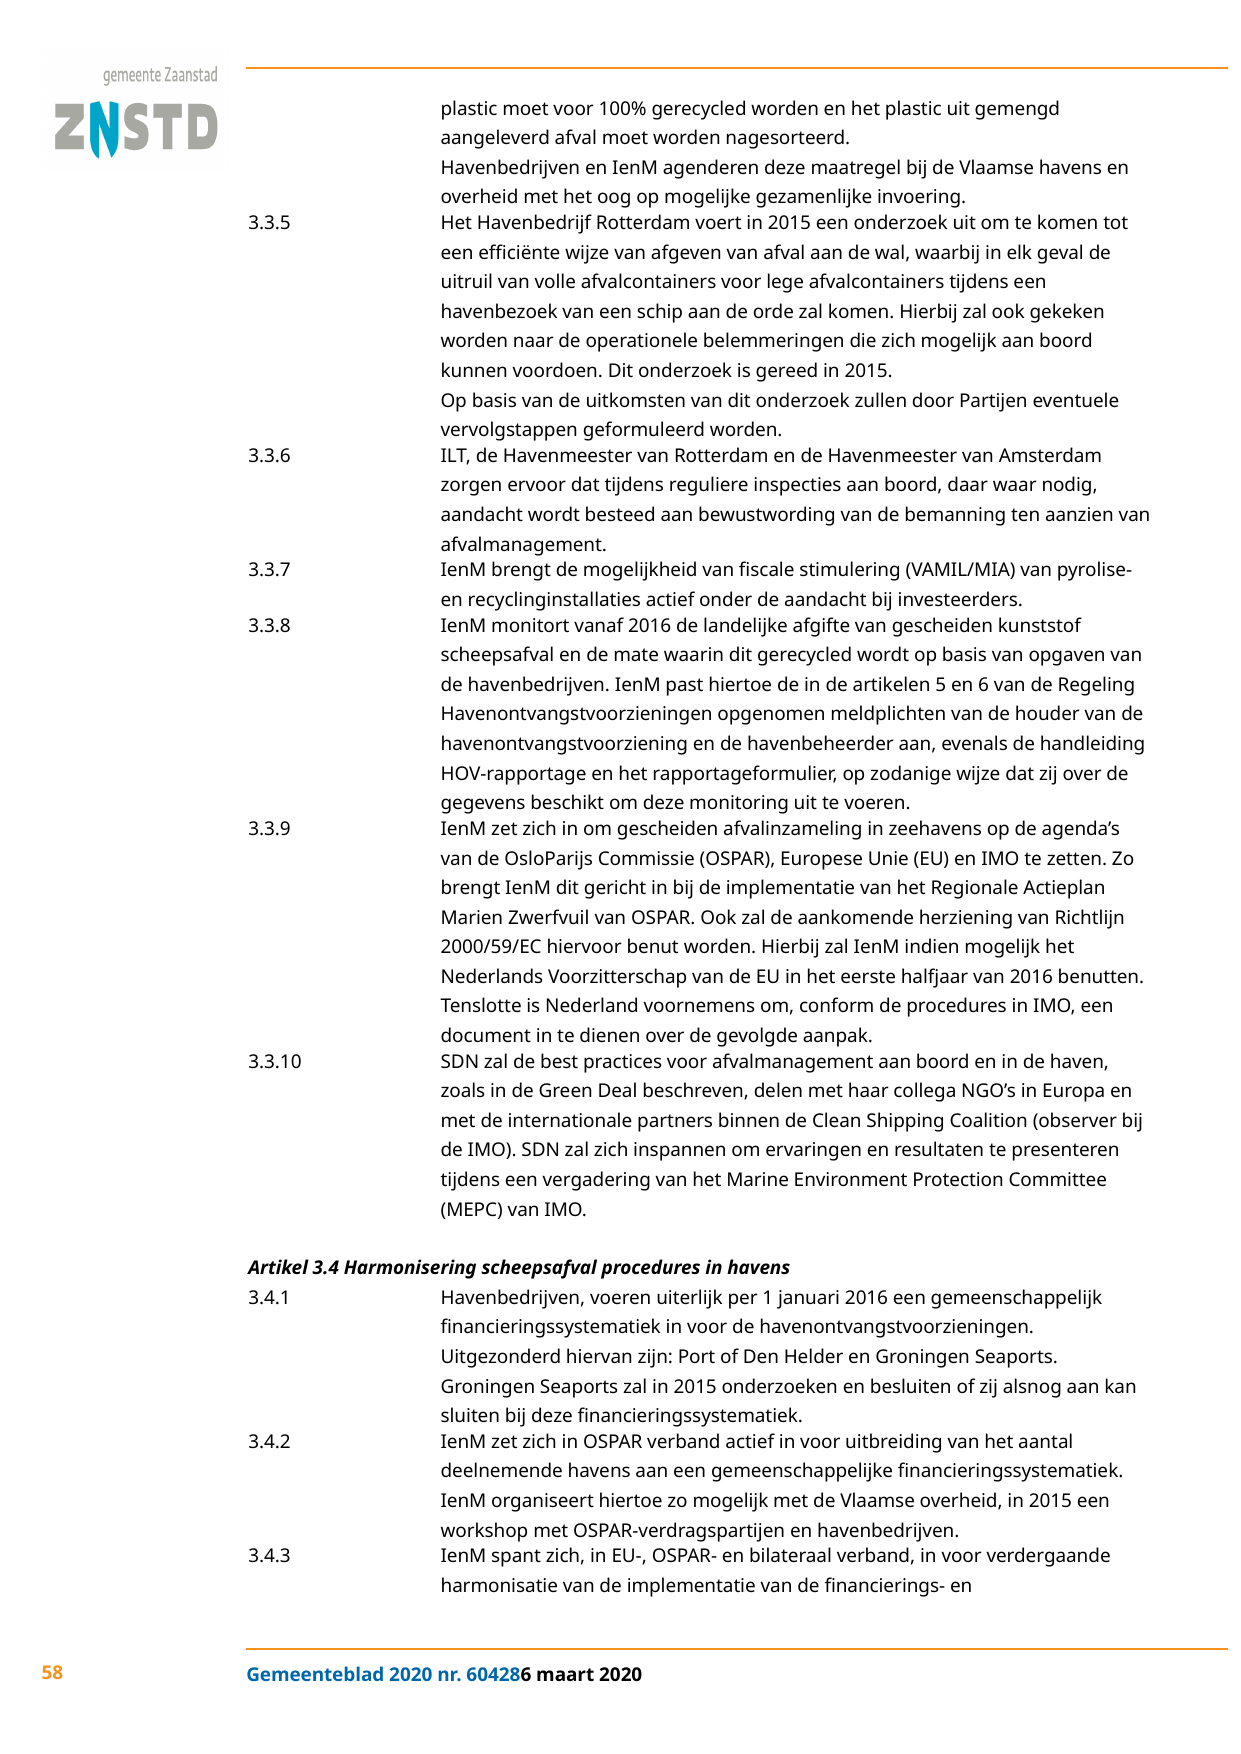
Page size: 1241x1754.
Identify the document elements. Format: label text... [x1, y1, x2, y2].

table_cell 3.3.5 [248, 209, 440, 442]
table_cell 3.3.7 [248, 557, 440, 612]
table_cell plastic moet voor 100% gerecycled worden en het plastic uit gemengd aangeleverd afval moet worden nagesorteerd. Havenbedrijven en IenM agenderen deze maatregel bij de Vlaamse havens en overheid met het oog op mogelijke gezamenlijke invoering. [440, 95, 1152, 209]
table_cell IenM monitort vanaf 2016 de landelijke afgifte van gescheiden kunststof scheepsafval en de mate waarin dit gerecycled wordt op basis van opgaven van de havenbedrijven. IenM past hiertoe de in de artikelen 5 en 6 van de Regeling Havenontvangstvoorzieningen opgenomen meldplichten van de houder van de havenontvangstvoorziening en de havenbeheerder aan, evenals de handleiding HOV-rapportage en het rapportageformulier, op zodanige wijze dat zij over de gegevens beschikt om deze monitoring uit te voeren. [440, 612, 1152, 815]
table_cell 3.3.6 [248, 442, 440, 557]
table_cell IenM brengt de mogelijkheid van fiscale stimulering (VAMIL/MIA) van pyrolise- en recyclinginstallaties actief onder de aandacht bij investeerders. [440, 557, 1152, 612]
table_cell SDN zal de best practices voor afvalmanagement aan boord en in de haven, zoals in de Green Deal beschreven, delen met haar collega NGO’s in Europa en met de internationale partners binnen de Clean Shipping Coalition (observer bij de IMO). SDN zal zich inspannen om ervaringen en resultaten te presenteren tijdens een vergadering van het Marine Environment Protection Committee (MEPC) van IMO. [440, 1048, 1152, 1222]
table_cell ILT, de Havenmeester van Rotterdam en de Havenmeester van Amsterdam zorgen ervoor dat tijdens reguliere inspecties aan boord, daar waar nodig, aandacht wordt besteed aan bewustwording van de bemanning ten aanzien van afvalmanagement. [440, 442, 1152, 557]
table_cell 3.4.2 [248, 1428, 440, 1543]
picture [41, 47, 231, 172]
text Artikel 3.4 Harmonisering scheepsafval procedures in havens [248, 1254, 1152, 1280]
table_cell Het Havenbedrijf Rotterdam voert in 2015 een onderzoek uit om te komen tot een efficiënte wijze van afgeven van afval aan de wal, waarbij in elk geval de uitruil van volle afvalcontainers voor lege afvalcontainers tijdens een havenbezoek van een schip aan de orde zal komen. Hierbij zal ook gekeken worden naar de operationele belemmeringen die zich mogelijk aan boord kunnen voordoen. Dit onderzoek is gereed in 2015. Op basis van de uitkomsten van dit onderzoek zullen door Partijen eventuele vervolgstappen geformuleerd worden. [440, 209, 1152, 442]
table_cell 3.4.3 [248, 1543, 440, 1598]
table_header 3.4.1 [248, 1284, 440, 1428]
table_cell 3.3.9 [248, 815, 440, 1048]
table_cell 3.3.10 [248, 1048, 440, 1222]
table_header Havenbedrijven, voeren uiterlijk per 1 januari 2016 een gemeenschappelijk financieringssystematiek in voor de havenontvangstvoorzieningen. Uitgezonderd hiervan zijn: Port of Den Helder en Groningen Seaports. Groningen Seaports zal in 2015 onderzoeken en besluiten of zij alsnog aan kan sluiten bij deze financieringssystematiek. [440, 1284, 1152, 1428]
table_cell IenM zet zich in om gescheiden afvalinzameling in zeehavens op de agenda’s van de OsloParijs Commissie (OSPAR), Europese Unie (EU) en IMO te zetten. Zo brengt IenM dit gericht in bij de implementatie van het Regionale Actieplan Marien Zwerfvuil van OSPAR. Ook zal de aankomende herziening van Richtlijn 2000/59/EC hiervoor benut worden. Hierbij zal IenM indien mogelijk het Nederlands Voorzitterschap van de EU in het eerste halfjaar van 2016 benutten. Tenslotte is Nederland voornemens om, conform de procedures in IMO, een document in te dienen over de gevolgde aanpak. [440, 815, 1152, 1048]
table_cell 3.3.8 [248, 612, 440, 815]
table_cell [248, 95, 440, 209]
table_cell IenM spant zich, in EU-, OSPAR- en bilateraal verband, in voor verdergaande harmonisatie van de implementatie van de financierings- en [440, 1543, 1152, 1598]
table_cell IenM zet zich in OSPAR verband actief in voor uitbreiding van het aantal deelnemende havens aan een gemeenschappelijke financieringssystematiek. IenM organiseert hiertoe zo mogelijk met de Vlaamse overheid, in 2015 een workshop met OSPAR-verdragspartijen en havenbedrijven. [440, 1428, 1152, 1543]
